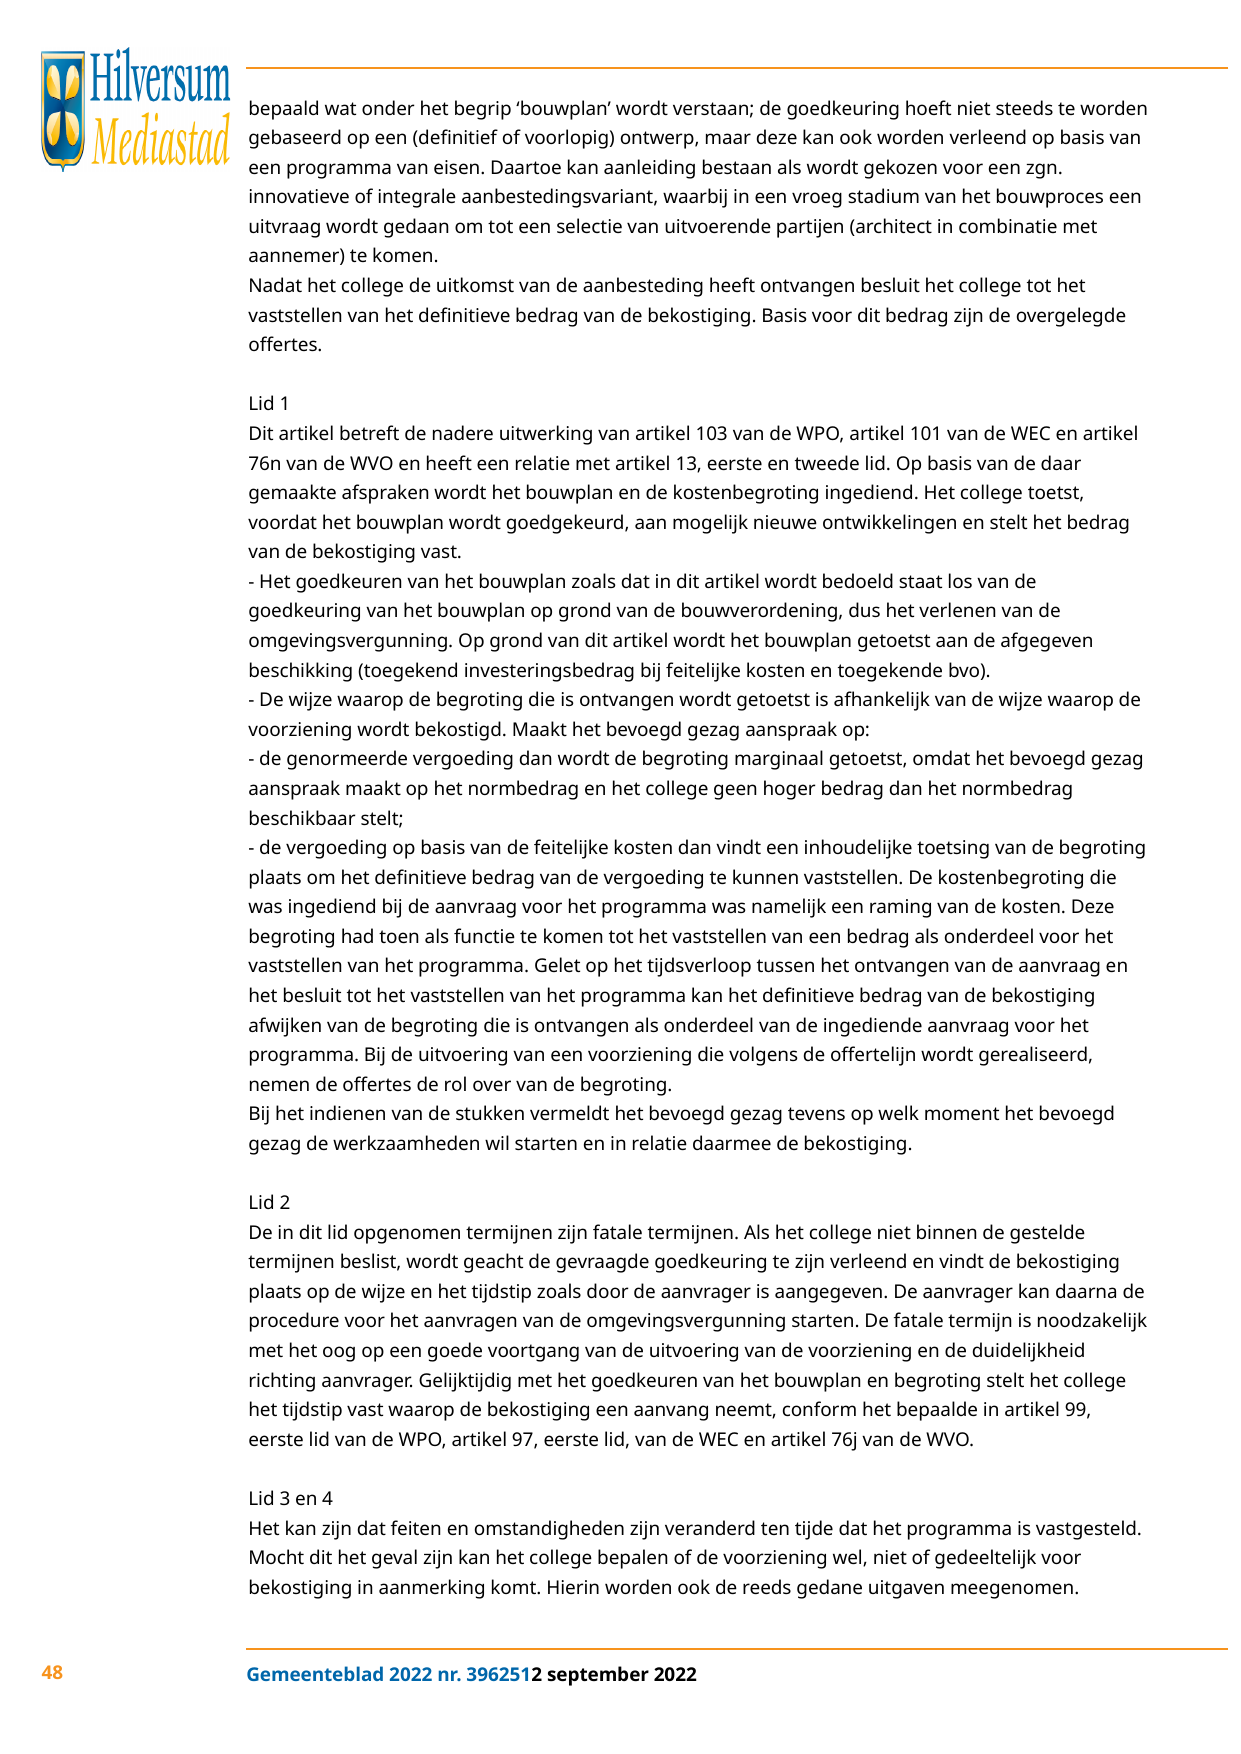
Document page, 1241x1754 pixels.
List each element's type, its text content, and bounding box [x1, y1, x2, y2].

text Lid 2 [248, 1189, 1152, 1215]
text Lid 3 en 4 [248, 1485, 1152, 1511]
text Bij het indienen van de stukken vermeldt het bevoegd gezag tevens op welk moment het bevoegd gezag de werkzaamheden wil starten en in relatie daarmee de bekostiging. [248, 1101, 1152, 1156]
text Lid 1 [248, 391, 1152, 416]
picture [41, 47, 231, 172]
text - Het goedkeuren van het bouwplan zoals dat in dit artikel wordt bedoeld staat los van de goedkeuring van het bouwplan op grond van de bouwverordening, dus het verlenen van de omgevingsvergunning. Op grond van dit artikel wordt het bouwplan getoetst aan de afgegeven beschikking (toegekend investeringsbedrag bij feitelijke kosten en toegekende bvo). [248, 568, 1152, 683]
text Nadat het college de uitkomst van de aanbesteding heeft ontvangen besluit het college tot het vaststellen van het definitieve bedrag van de bekostiging. Basis voor dit bedrag zijn de overgelegde offertes. [248, 272, 1152, 357]
text Dit artikel betreft de nadere uitwerking van artikel 103 van de WPO, artikel 101 van de WEC en artikel 76n van de WVO en heeft een relatie met artikel 13, eerste en tweede lid. Op basis van de daar gemaakte afspraken wordt het bouwplan en de kostenbegroting ingediend. Het college toetst, voordat het bouwplan wordt goedgekeurd, aan mogelijk nieuwe ontwikkelingen en stelt het bedrag van de bekostiging vast. [248, 420, 1152, 564]
text De in dit lid opgenomen termijnen zijn fatale termijnen. Als het college niet binnen de gestelde termijnen beslist, wordt geacht de gevraagde goedkeuring te zijn verleend en vindt de bekostiging plaats op de wijze en het tijdstip zoals door de aanvrager is aangegeven. De aanvrager kan daarna de procedure voor het aanvragen van de omgevingsvergunning starten. De fatale termijn is noodzakelijk met het oog op een goede voortgang van de uitvoering van de voorziening en de duidelijkheid richting aanvrager. Gelijktijdig met het goedkeuren van het bouwplan en begroting stelt het college het tijdstip vast waarop de bekostiging een aanvang neemt, conform het bepaalde in artikel 99, eerste lid van de WPO, artikel 97, eerste lid, van de WEC en artikel 76j van de WVO. [248, 1219, 1152, 1452]
text bepaald wat onder het begrip ‘bouwplan’ wordt verstaan; de goedkeuring hoeft niet steeds te worden gebaseerd op een (definitief of voorlopig) ontwerp, maar deze kan ook worden verleend op basis van een programma van eisen. Daartoe kan aanleiding bestaan als wordt gekozen voor een zgn. innovatieve of integrale aanbestedingsvariant, waarbij in een vroeg stadium van het bouwproces een uitvraag wordt gedaan om tot een selectie van uitvoerende partijen (architect in combinatie met aannemer) te komen. [248, 95, 1152, 268]
text - De wijze waarop de begroting die is ontvangen wordt getoetst is afhankelijk van de wijze waarop de voorziening wordt bekostigd. Maakt het bevoegd gezag aanspraak op: [248, 686, 1152, 742]
text - de genormeerde vergoeding dan wordt de begroting marginaal getoetst, omdat het bevoegd gezag aanspraak maakt op het normbedrag en het college geen hoger bedrag dan het normbedrag beschikbaar stelt; [248, 746, 1152, 831]
text - de vergoeding op basis van de feitelijke kosten dan vindt een inhoudelijke toetsing van de begroting plaats om het definitieve bedrag van de vergoeding te kunnen vaststellen. De kostenbegroting die was ingediend bij de aanvraag voor het programma was namelijk een raming van de kosten. Deze begroting had toen als functie te komen tot het vaststellen van een bedrag als onderdeel voor het vaststellen van het programma. Gelet op het tijdsverloop tussen het ontvangen van de aanvraag en het besluit tot het vaststellen van het programma kan het definitieve bedrag van de bekostiging afwijken van de begroting die is ontvangen als onderdeel van de ingediende aanvraag voor het programma. Bij de uitvoering van een voorziening die volgens de offertelijn wordt gerealiseerd, nemen de offertes de rol over van de begroting. [248, 834, 1152, 1097]
text Het kan zijn dat feiten en omstandigheden zijn veranderd ten tijde dat het programma is vastgesteld. Mocht dit het geval zijn kan het college bepalen of de voorziening wel, niet of gedeeltelijk voor bekostiging in aanmerking komt. Hierin worden ook de reeds gedane uitgaven meegenomen. [248, 1515, 1152, 1600]
